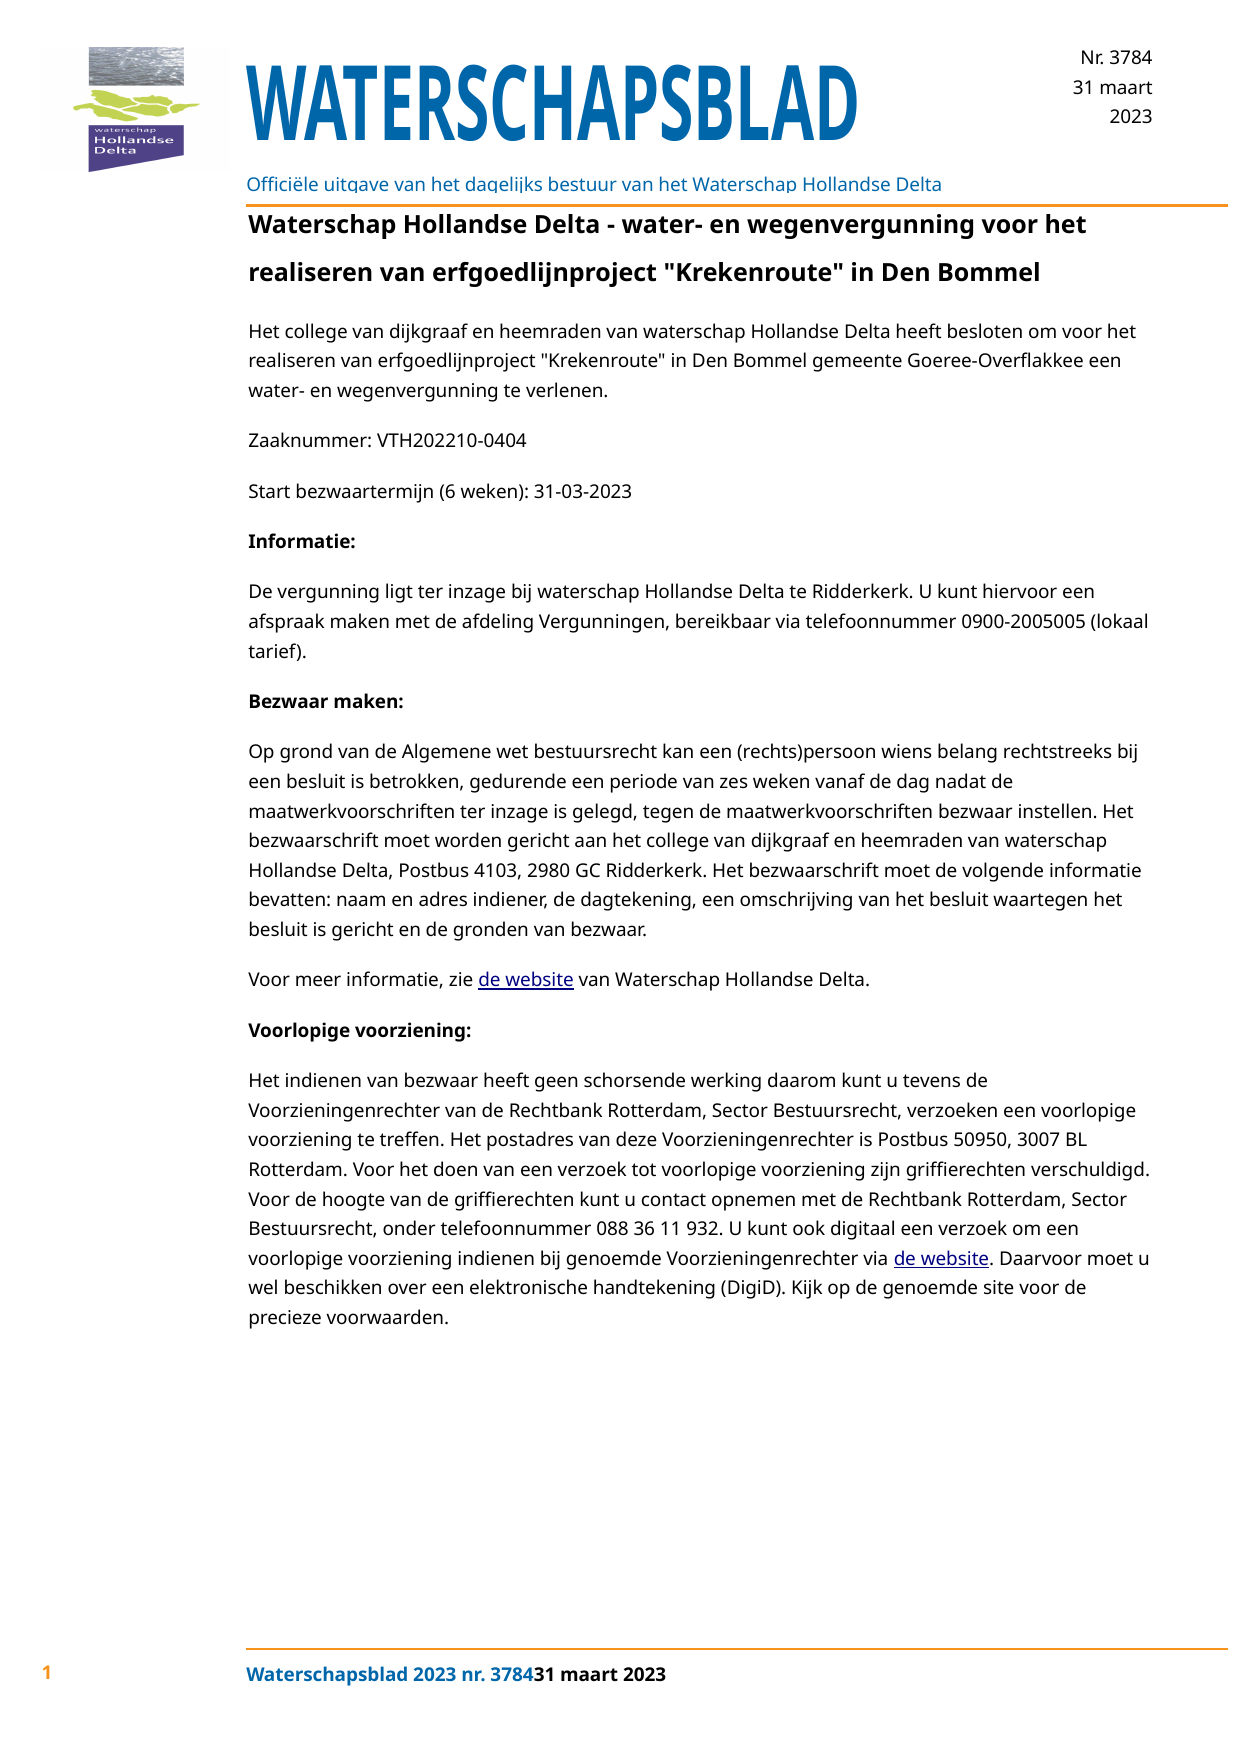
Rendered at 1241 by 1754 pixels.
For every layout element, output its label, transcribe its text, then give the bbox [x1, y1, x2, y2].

text Zaaknummer: VTH202210-0404 [248, 427, 1152, 453]
text Bezwaar maken: [248, 688, 1152, 714]
text Het indienen van bezwaar heeft geen schorsende werking daarom kunt u tevens de Voorzieningenrechter van de Rechtbank Rotterdam, Sector Bestuursrecht, verzoeken een voorlopige voorziening te treffen. Het postadres van deze Voorzieningenrechter is Postbus 50950, 3007 BL Rotterdam. Voor het doen van een verzoek tot voorlopige voorziening zijn griffierechten verschuldigd. Voor de hoogte van de griffierechten kunt u contact opnemen met de Rechtbank Rotterdam, Sector Bestuursrecht, onder telefoonnummer 088 36 11 932. U kunt ook digitaal een verzoek om een voorlopige voorziening indienen bij genoemde Voorzieningenrechter via de website. Daarvoor moet u wel beschikken over een elektronische handtekening (DigiD). Kijk op de genoemde site voor de precieze voorwaarden. [248, 1067, 1152, 1330]
text De vergunning ligt ter inzage bij waterschap Hollandse Delta te Ridderkerk. U kunt hiervoor een afspraak maken met de afdeling Vergunningen, bereikbaar via telefoonnummer 0900-2005005 (lokaal tarief). [248, 579, 1152, 664]
text Op grond van de Algemene wet bestuursrecht kan een (rechts)persoon wiens belang rechtstreeks bij een besluit is betrokken, gedurende een periode van zes weken vanaf de dag nadat de maatwerkvoorschriften ter inzage is gelegd, tegen de maatwerkvoorschriften bezwaar instellen. Het bezwaarschrift moet worden gericht aan het college van dijkgraaf en heemraden van waterschap Hollandse Delta, Postbus 4103, 2980 GC Ridderkerk. Het bezwaarschrift moet de volgende informatie bevatten: naam en adres indiener, de dagtekening, een omschrijving van het besluit waartegen het besluit is gericht en de gronden van bezwaar. [248, 739, 1152, 942]
text Het college van dijkgraaf en heemraden van waterschap Hollandse Delta heeft besloten om voor het realiseren van erfgoedlijnproject "Krekenroute" in Den Bommel gemeente Goeree-Overflakkee een water- en wegenvergunning te verlenen. [248, 318, 1152, 403]
text Voorlopige voorziening: [248, 1017, 1152, 1043]
text Start bezwaartermijn (6 weken): 31-03-2023 [248, 478, 1152, 504]
text Waterschap Hollandse Delta - water- en wegenvergunning voor het realiseren van erfgoedlijnproject "Krekenroute" in Den Bommel [248, 207, 1152, 288]
picture [41, 47, 231, 172]
text Informatie: [248, 528, 1152, 554]
text Voor meer informatie, zie de website van Waterschap Hollandse Delta. [248, 967, 1152, 992]
